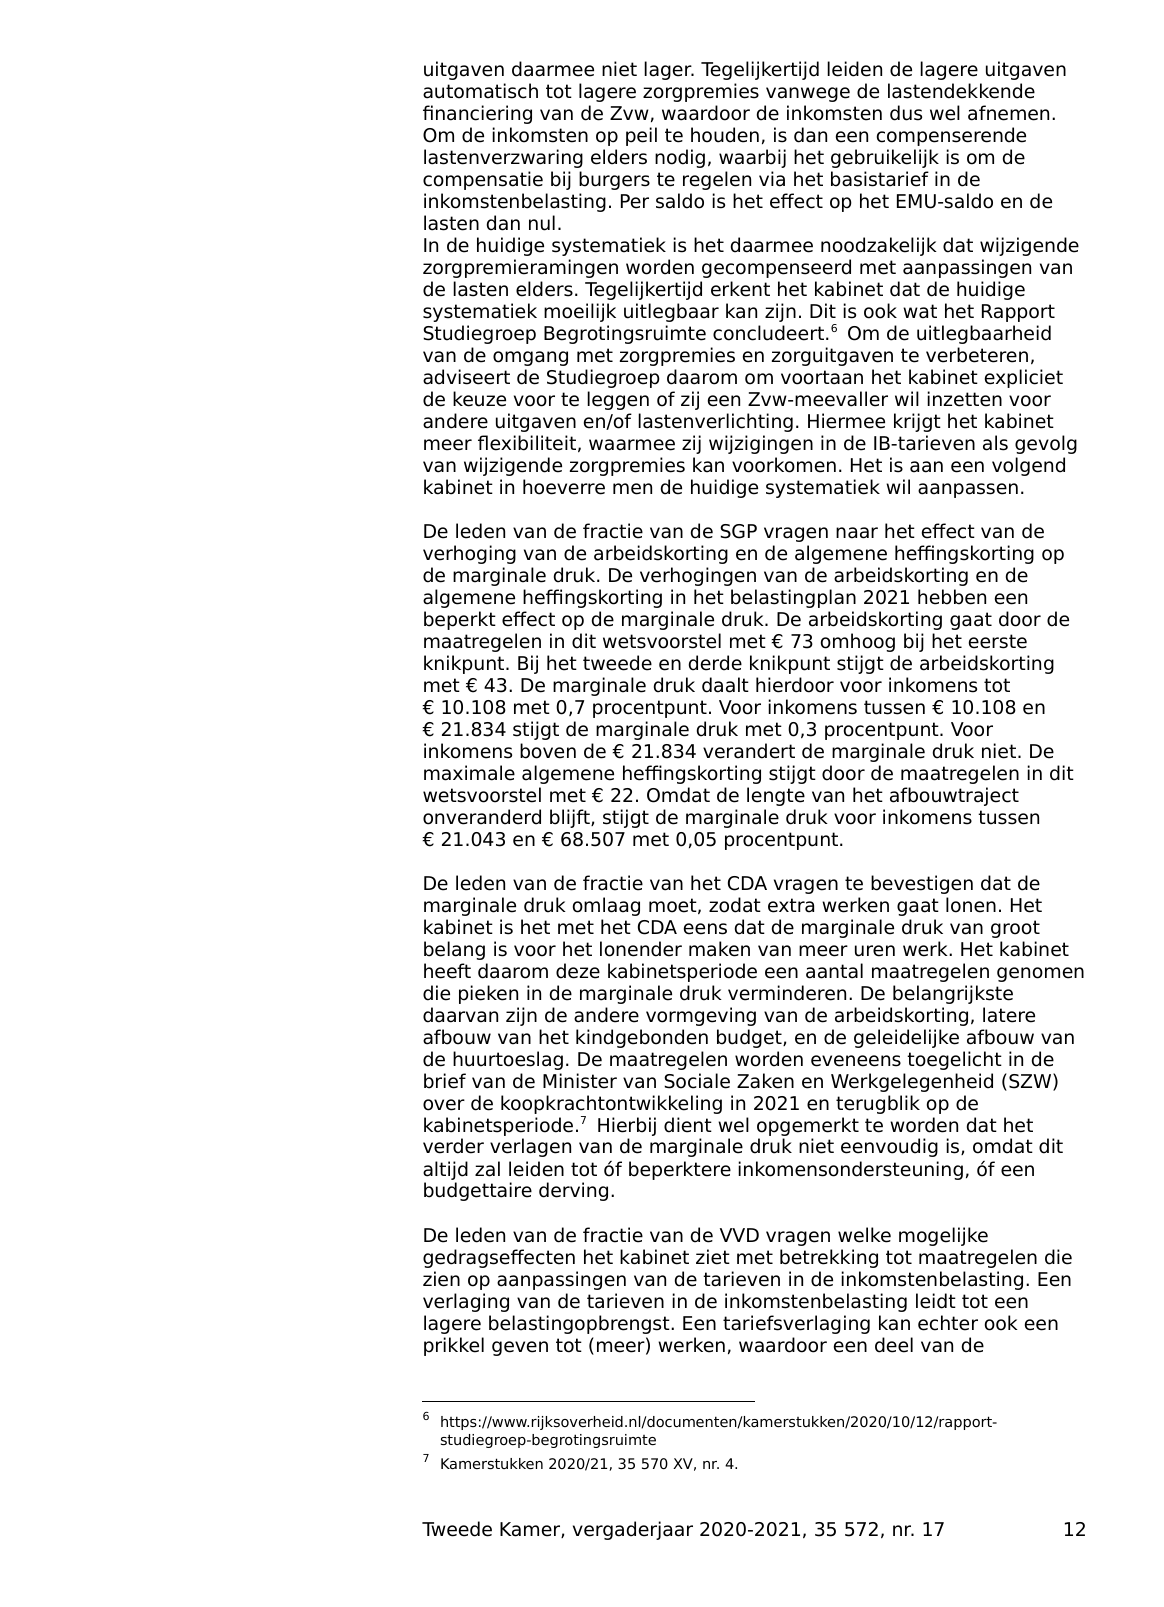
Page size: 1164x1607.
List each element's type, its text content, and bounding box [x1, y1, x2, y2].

text De leden van de fractie van de VVD vragen welke mogelijke gedragseffecten het kabinet ziet met betrekking tot maatregelen die zien op aanpassingen van de tarieven in de inkomstenbelasting. Een verlaging van de tarieven in de inkomstenbelasting leidt tot een lagere belastingopbrengst. Een tariefsverlaging kan echter ook een prikkel geven tot (meer) werken, waardoor een deel van de [422, 1224, 1087, 1356]
text In de huidige systematiek is het daarmee noodzakelijk dat wijzigende zorgpremieramingen worden gecompenseerd met aanpassingen van de lasten elders. Tegelijkertijd erkent het kabinet dat de huidige systematiek moeilijk uitlegbaar kan zijn. Dit is ook wat het Rapport Studiegroep Begrotingsruimte concludeert. Om de uitlegbaarheid van de omgang met zorgpremies en zorguitgaven te verbeteren, adviseert de Studiegroep daarom om voortaan het kabinet expliciet de keuze voor te leggen of zij een Zvw-meevaller wil inzetten voor andere uitgaven en/of lastenverlichting. Hiermee krijgt het kabinet meer flexibiliteit, waarmee zij wijzigingen in de IB-tarieven als gevolg van wijzigende zorgpremies kan voorkomen. Het is aan een volgend kabinet in hoeverre men de huidige systematiek wil aanpassen. [422, 235, 1087, 499]
text https://www.rijksoverheid.nl/documenten/kamerstukken/2020/10/12/rapport-studiegroep-begrotingsruimte [422, 1410, 1087, 1449]
text uitgaven daarmee niet lager. Tegelijkertijd leiden de lagere uitgaven automatisch tot lagere zorgpremies vanwege de lastendekkende financiering van de Zvw, waardoor de inkomsten dus wel afnemen. Om de inkomsten op peil te houden, is dan een compenserende lastenverzwaring elders nodig, waarbij het gebruikelijk is om de compensatie bij burgers te regelen via het basistarief in de inkomstenbelasting. Per saldo is het effect op het EMU-saldo en de lasten dan nul. [422, 59, 1087, 235]
text Kamerstukken 2020/21, 35 570 XV, nr. 4. [422, 1452, 1087, 1474]
text De leden van de fractie van de SGP vragen naar het effect van de verhoging van de arbeidskorting en de algemene heffingskorting op de marginale druk. De verhogingen van de arbeidskorting en de algemene heffingskorting in het belastingplan 2021 hebben een beperkt effect op de marginale druk. De arbeidskorting gaat door de maatregelen in dit wetsvoorstel met € 73 omhoog bij het eerste knikpunt. Bij het tweede en derde knikpunt stijgt de arbeidskorting met € 43. De marginale druk daalt hierdoor voor inkomens tot € 10.108 met 0,7 procentpunt. Voor inkomens tussen € 10.108 en € 21.834 stijgt de marginale druk met 0,3 procentpunt. Voor inkomens boven de € 21.834 verandert de marginale druk niet. De maximale algemene heffingskorting stijgt door de maatregelen in dit wetsvoorstel met € 22. Omdat de lengte van het afbouwtraject onveranderd blijft, stijgt de marginale druk voor inkomens tussen € 21.043 en € 68.507 met 0,05 procentpunt. [422, 521, 1087, 851]
text De leden van de fractie van het CDA vragen te bevestigen dat de marginale druk omlaag moet, zodat extra werken gaat lonen. Het kabinet is het met het CDA eens dat de marginale druk van groot belang is voor het lonender maken van meer uren werk. Het kabinet heeft daarom deze kabinetsperiode een aantal maatregelen genomen die pieken in de marginale druk verminderen. De belangrijkste daarvan zijn de andere vormgeving van de arbeidskorting, latere afbouw van het kindgebonden budget, en de geleidelijke afbouw van de huurtoeslag. De maatregelen worden eveneens toegelicht in de brief van de Minister van Sociale Zaken en Werkgelegenheid (SZW) over de koopkrachtontwikkeling in 2021 en terugblik op de kabinetsperiode. Hierbij dient wel opgemerkt te worden dat het verder verlagen van de marginale druk niet eenvoudig is, omdat dit altijd zal leiden tot óf beperktere inkomensondersteuning, óf een budgettaire derving. [422, 873, 1087, 1202]
